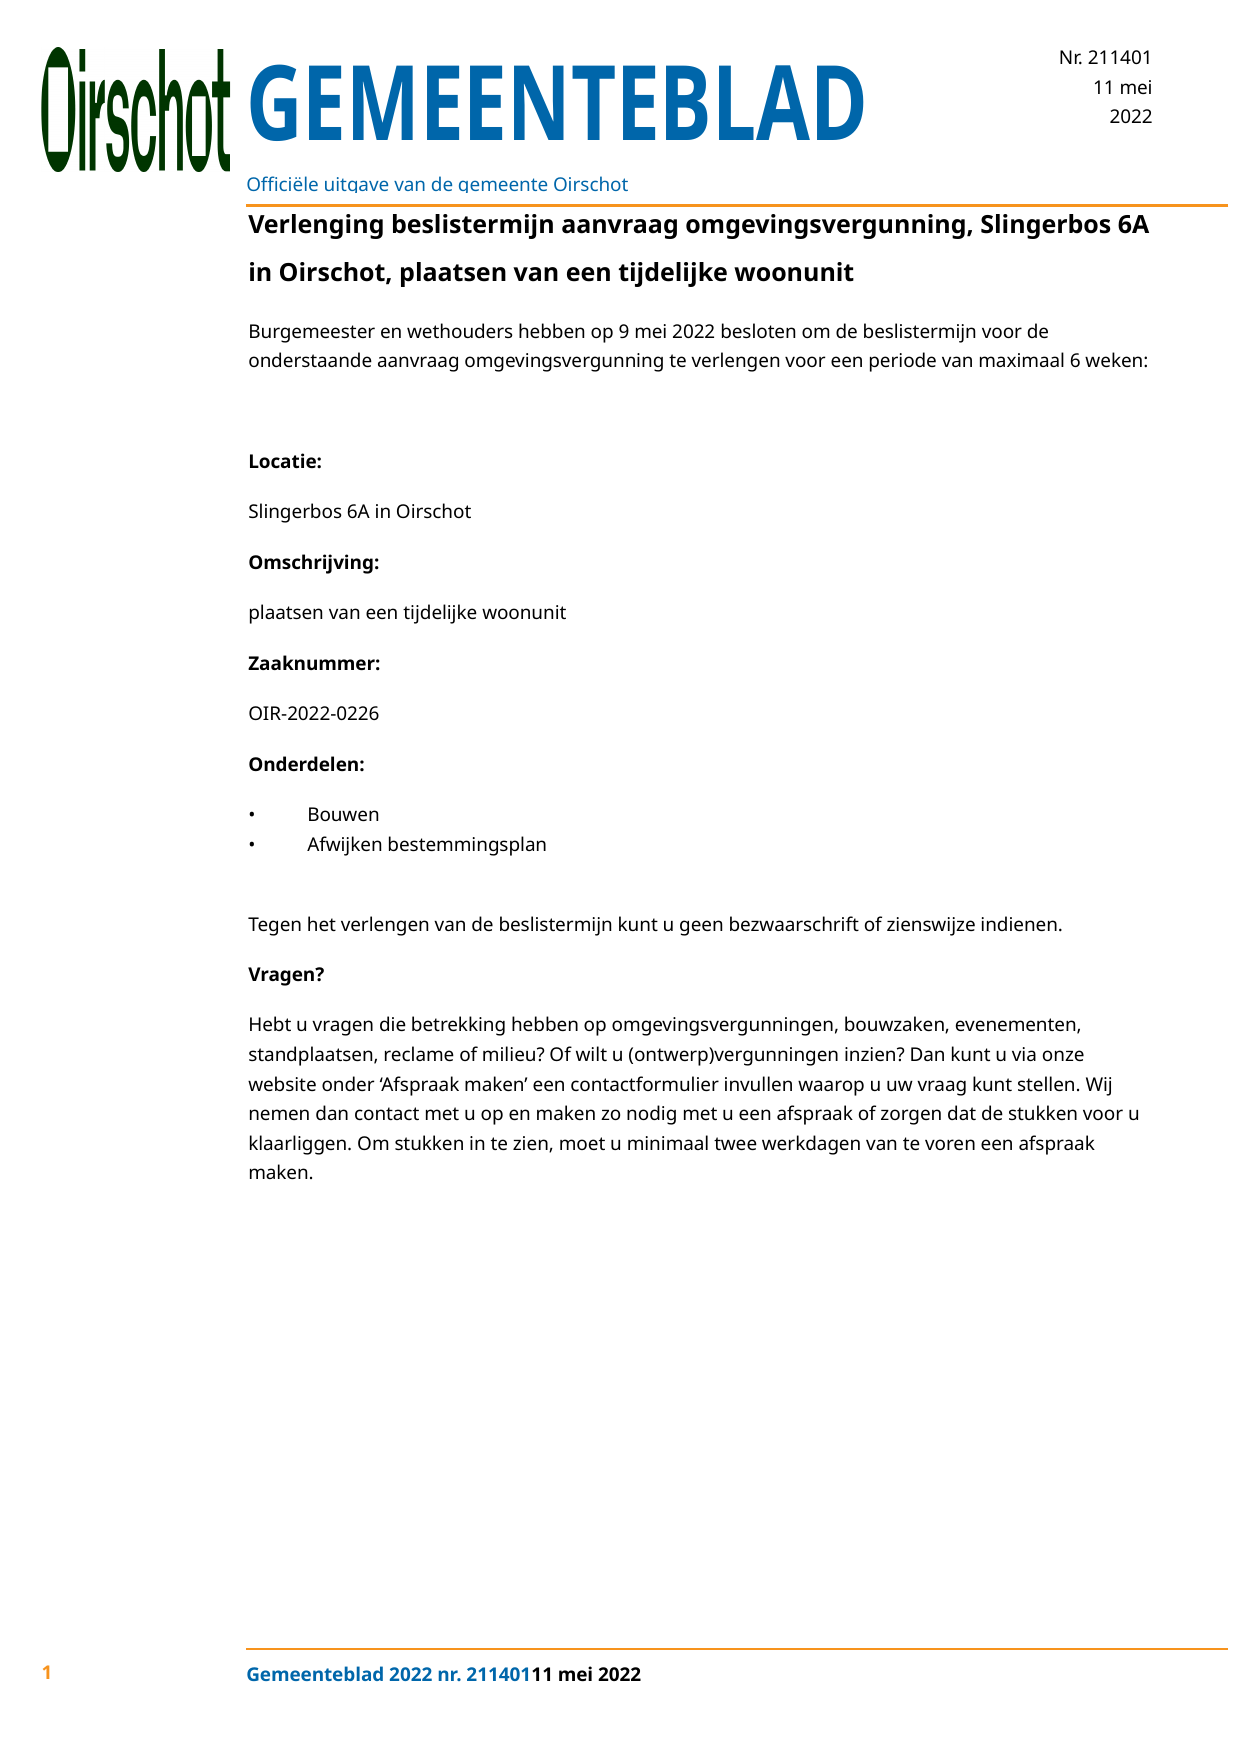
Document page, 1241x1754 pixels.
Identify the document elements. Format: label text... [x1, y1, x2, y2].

text Onderdelen: [248, 751, 1152, 777]
text Hebt u vragen die betrekking hebben op omgevingsvergunningen, bouwzaken, evenementen, standplaatsen, reclame of milieu? Of wilt u (ontwerp)vergunningen inzien? Dan kunt u via onze website onder ‘Afspraak maken’ een contactformulier invullen waarop u uw vraag kunt stellen. Wij nemen dan contact met u op en maken zo nodig met u een afspraak of zorgen dat de stukken voor u klaarliggen. Om stukken in te zien, moet u minimaal twee werkdagen van te voren een afspraak maken. [248, 1012, 1152, 1185]
text Omschrijving: [248, 549, 1152, 575]
text Vragen? [248, 961, 1152, 987]
text Burgemeester en wethouders hebben op 9 mei 2022 besloten om de beslistermijn voor de onderstaande aanvraag omgevingsvergunning te verlengen voor een periode van maximaal 6 weken: [248, 318, 1152, 373]
text Locatie: [248, 448, 1152, 474]
text plaatsen van een tijdelijke woonunit [248, 599, 1152, 625]
list Bouwen [248, 801, 1152, 827]
text Verlenging beslistermijn aanvraag omgevingsvergunning, Slingerbos 6A in Oirschot, plaatsen van een tijdelijke woonunit [248, 207, 1152, 288]
text Slingerbos 6A in Oirschot [248, 499, 1152, 524]
text Zaaknummer: [248, 650, 1152, 676]
picture [41, 47, 231, 172]
text Tegen het verlengen van de beslistermijn kunt u geen bezwaarschrift of zienswijze indienen. [248, 911, 1152, 937]
list Afwijken bestemmingsplan [248, 831, 1152, 857]
text OIR-2022-0226 [248, 700, 1152, 726]
